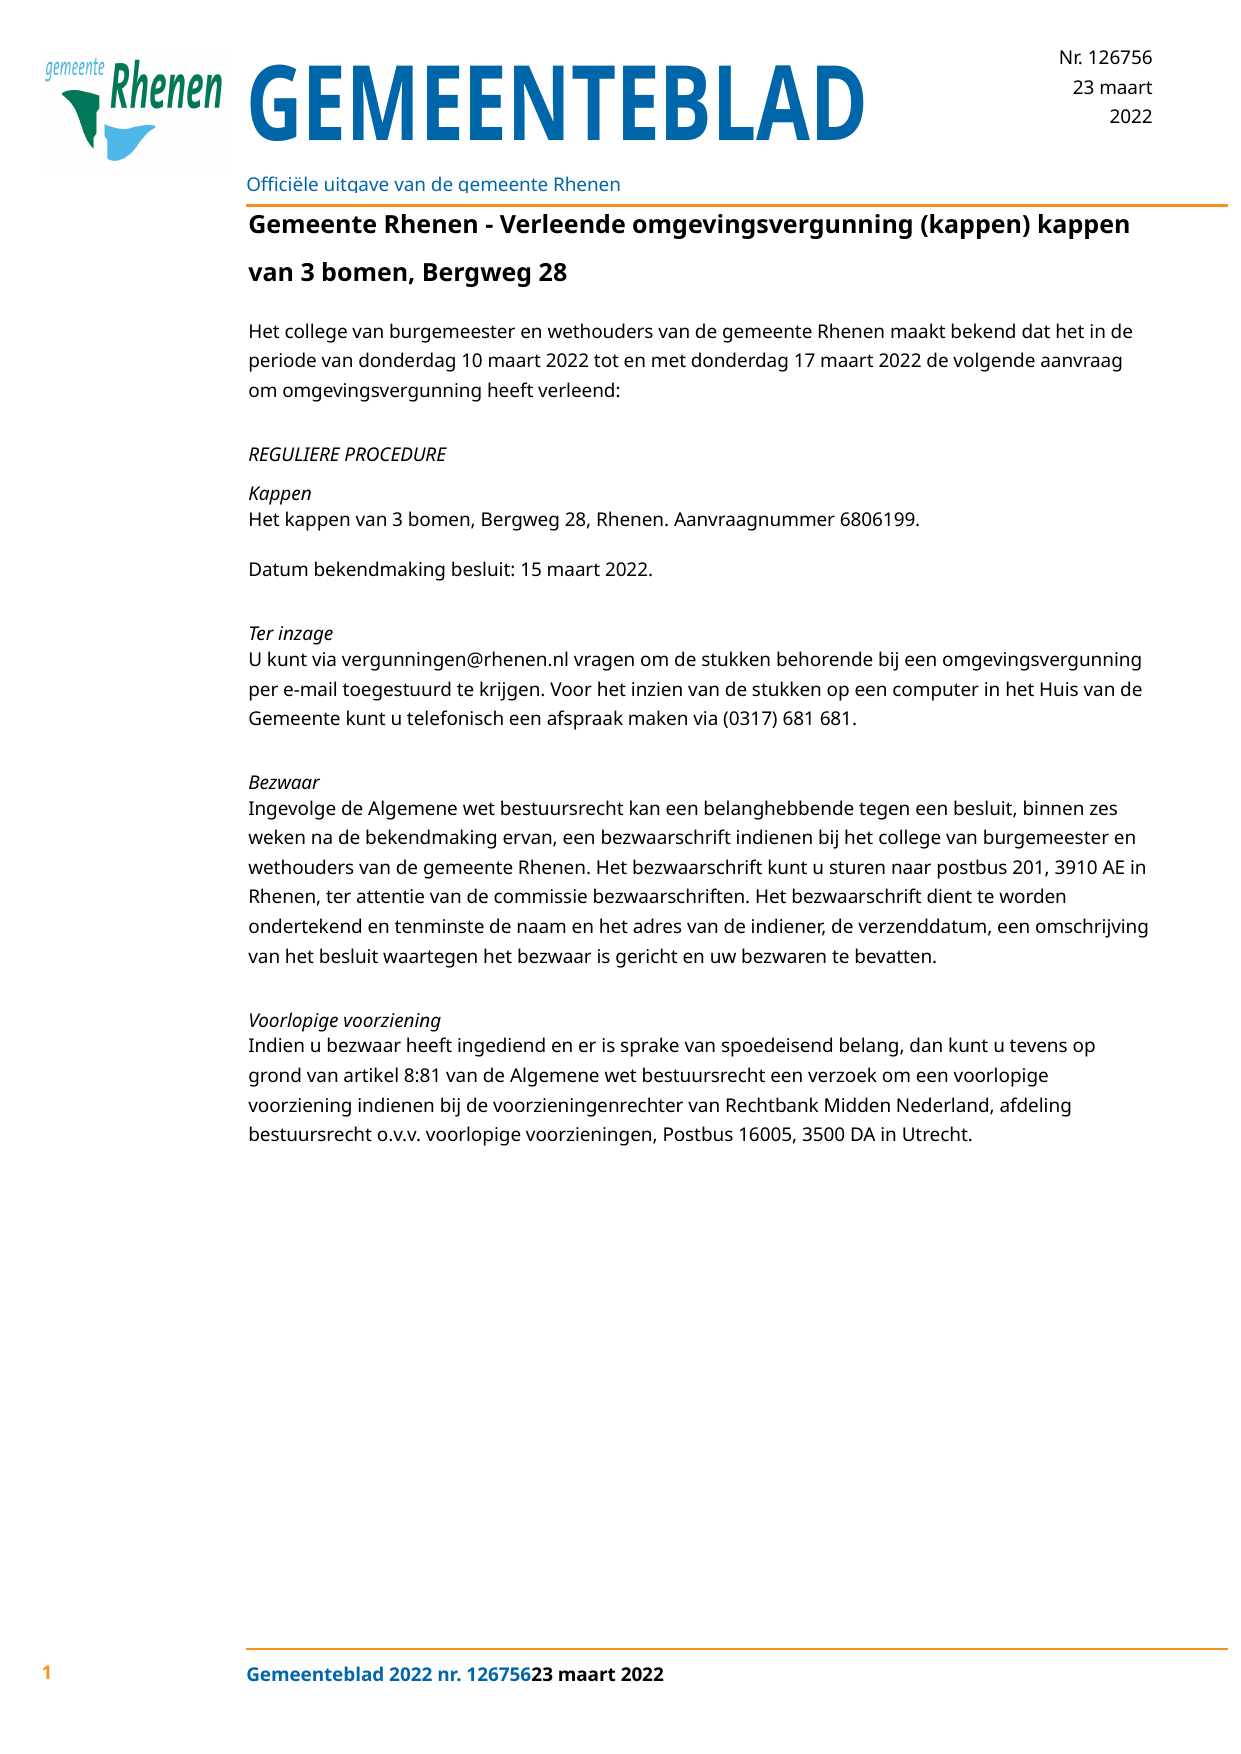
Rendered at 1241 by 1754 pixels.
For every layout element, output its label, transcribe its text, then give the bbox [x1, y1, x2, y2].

text Gemeente Rhenen - Verleende omgevingsvergunning (kappen) kappen van 3 bomen, Bergweg 28 [248, 207, 1152, 288]
text Ter inzage [248, 620, 1152, 646]
picture [41, 47, 231, 172]
text Ingevolge de Algemene wet bestuursrecht kan een belanghebbende tegen een besluit, binnen zes weken na de bekendmaking ervan, een bezwaarschrift indienen bij het college van burgemeester en wethouders van de gemeente Rhenen. Het bezwaarschrift kunt u sturen naar postbus 201, 3910 AE in Rhenen, ter attentie van de commissie bezwaarschriften. Het bezwaarschrift dient te worden ondertekend en tenminste de naam en het adres van de indiener, de verzenddatum, een omschrijving van het besluit waartegen het bezwaar is gericht en uw bezwaren te bevatten. [248, 795, 1152, 969]
text Voorlopige voorziening [248, 1007, 1152, 1033]
text Het kappen van 3 bomen, Bergweg 28, Rhenen. Aanvraagnummer 6806199. [248, 506, 1152, 532]
text Indien u bezwaar heeft ingediend en er is sprake van spoedeisend belang, dan kunt u tevens op grond van artikel 8:81 van de Algemene wet bestuursrecht een verzoek om een voorlopige voorziening indienen bij de voorzieningenrechter van Rechtbank Midden Nederland, afdeling bestuursrecht o.v.v. voorlopige voorzieningen, Postbus 16005, 3500 DA in Utrecht. [248, 1033, 1152, 1147]
text Datum bekendmaking besluit: 15 maart 2022. [248, 556, 1152, 582]
text Bezwaar [248, 769, 1152, 795]
text Het college van burgemeester en wethouders van de gemeente Rhenen maakt bekend dat het in de periode van donderdag 10 maart 2022 tot en met donderdag 17 maart 2022 de volgende aanvraag om omgevingsvergunning heeft verleend: [248, 318, 1152, 403]
text U kunt via vergunningen@rhenen.nl vragen om de stukken behorende bij een omgevingsvergunning per e-mail toegestuurd te krijgen. Voor het inzien van de stukken op een computer in het Huis van de Gemeente kunt u telefonisch een afspraak maken via (0317) 681 681. [248, 646, 1152, 731]
text REGULIERE PROCEDURE [248, 441, 1152, 467]
text Kappen [248, 480, 1152, 506]
